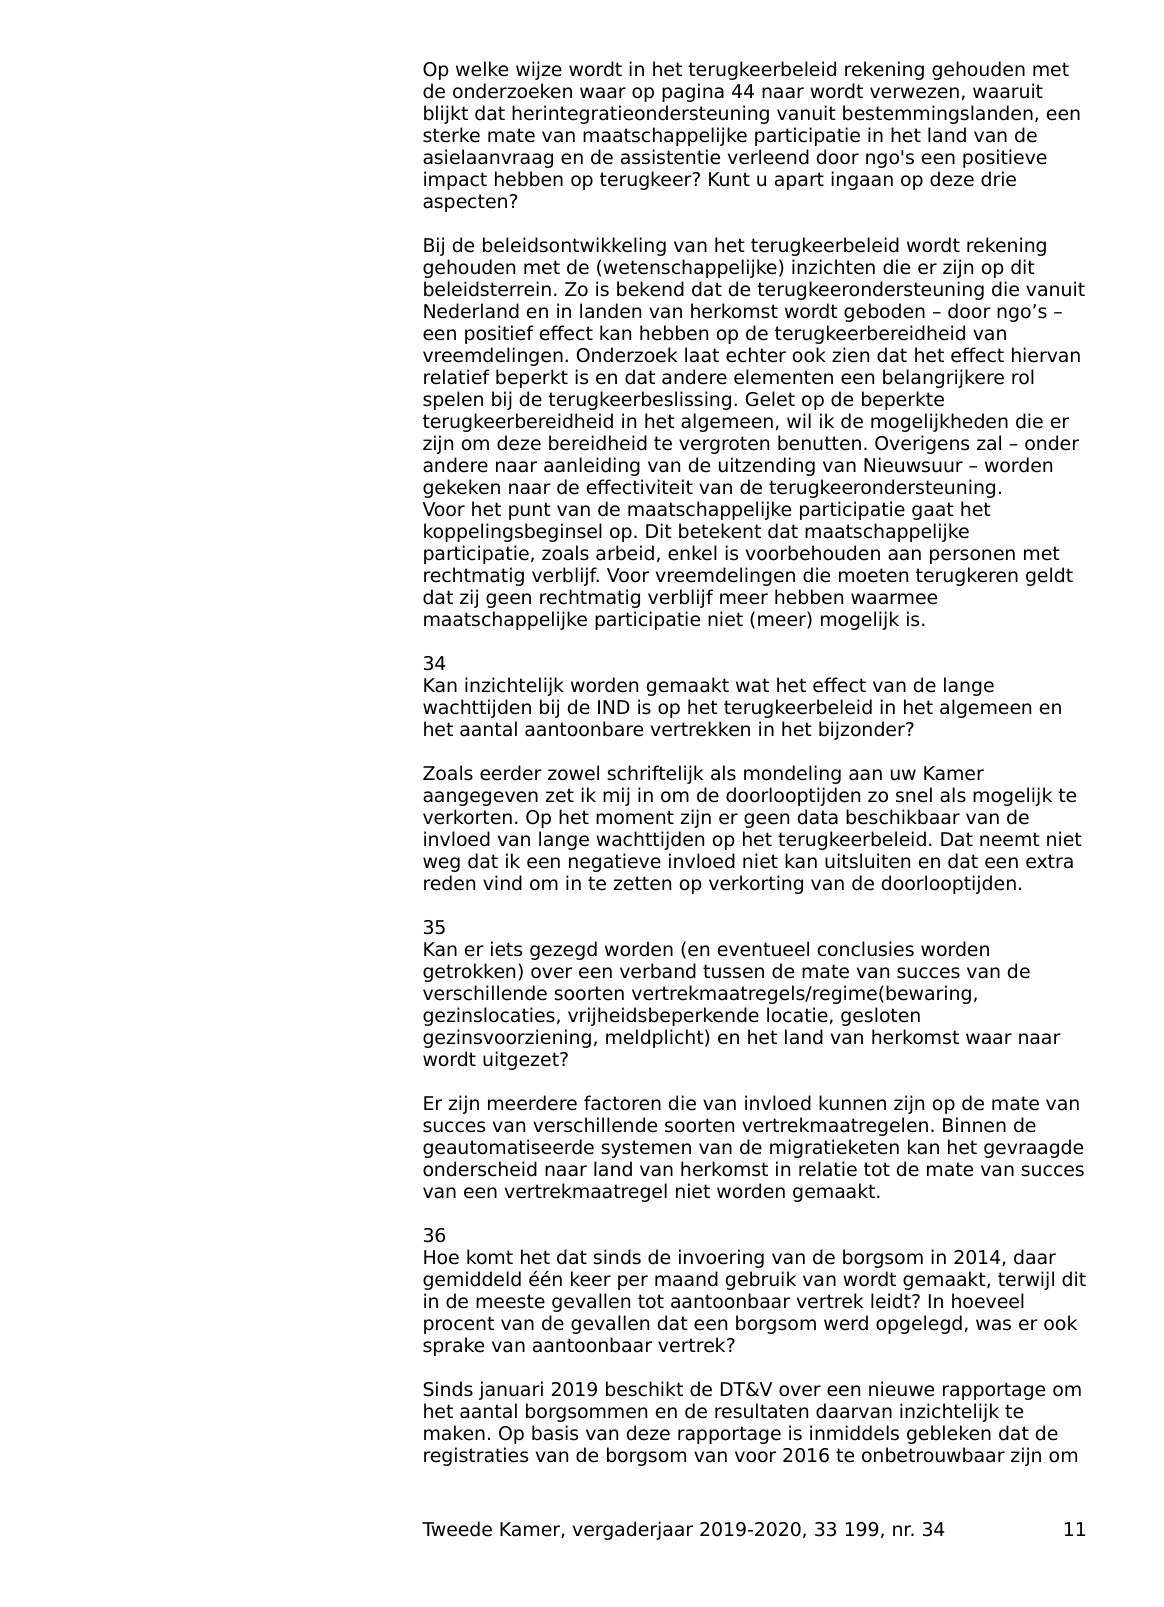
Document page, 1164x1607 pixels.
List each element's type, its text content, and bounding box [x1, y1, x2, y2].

text 34 [422, 653, 1087, 675]
text Zoals eerder zowel schriftelijk als mondeling aan uw Kamer aangegeven zet ik mij in om de doorlooptijden zo snel als mogelijk te verkorten. Op het moment zijn er geen data beschikbaar van de invloed van lange wachttijden op het terugkeerbeleid. Dat neemt niet weg dat ik een negatieve invloed niet kan uitsluiten en dat een extra reden vind om in te zetten op verkorting van de doorlooptijden. [422, 763, 1087, 895]
text Voor het punt van de maatschappelijke participatie gaat het koppelingsbeginsel op. Dit betekent dat maatschappelijke participatie, zoals arbeid, enkel is voorbehouden aan personen met rechtmatig verblijf. Voor vreemdelingen die moeten terugkeren geldt dat zij geen rechtmatig verblijf meer hebben waarmee maatschappelijke participatie niet (meer) mogelijk is. [422, 499, 1087, 631]
text Sinds januari 2019 beschikt de DT&V over een nieuwe rapportage om het aantal borgsommen en de resultaten daarvan inzichtelijk te maken. Op basis van deze rapportage is inmiddels gebleken dat de registraties van de borgsom van voor 2016 te onbetrouwbaar zijn om [422, 1379, 1087, 1467]
text Hoe komt het dat sinds de invoering van de borgsom in 2014, daar gemiddeld één keer per maand gebruik van wordt gemaakt, terwijl dit in de meeste gevallen tot aantoonbaar vertrek leidt? In hoeveel procent van de gevallen dat een borgsom werd opgelegd, was er ook sprake van aantoonbaar vertrek? [422, 1247, 1087, 1357]
text Op welke wijze wordt in het terugkeerbeleid rekening gehouden met de onderzoeken waar op pagina 44 naar wordt verwezen, waaruit blijkt dat herintegratieondersteuning vanuit bestemmingslanden, een sterke mate van maatschappelijke participatie in het land van de asielaanvraag en de assistentie verleend door ngo's een positieve impact hebben op terugkeer? Kunt u apart ingaan op deze drie aspecten? [422, 59, 1087, 213]
text Kan inzichtelijk worden gemaakt wat het effect van de lange wachttijden bij de IND is op het terugkeerbeleid in het algemeen en het aantal aantoonbare vertrekken in het bijzonder? [422, 675, 1087, 741]
text Er zijn meerdere factoren die van invloed kunnen zijn op de mate van succes van verschillende soorten vertrekmaatregelen. Binnen de geautomatiseerde systemen van de migratieketen kan het gevraagde onderscheid naar land van herkomst in relatie tot de mate van succes van een vertrekmaatregel niet worden gemaakt. [422, 1093, 1087, 1203]
text 36 [422, 1225, 1087, 1247]
text Kan er iets gezegd worden (en eventueel conclusies worden getrokken) over een verband tussen de mate van succes van de verschillende soorten vertrekmaatregels/regime(bewaring, gezinslocaties, vrijheidsbeperkende locatie, gesloten gezinsvoorziening, meldplicht) en het land van herkomst waar naar wordt uitgezet? [422, 939, 1087, 1071]
text Bij de beleidsontwikkeling van het terugkeerbeleid wordt rekening gehouden met de (wetenschappelijke) inzichten die er zijn op dit beleidsterrein. Zo is bekend dat de terugkeerondersteuning die vanuit Nederland en in landen van herkomst wordt geboden – door ngo’s – een positief effect kan hebben op de terugkeerbereidheid van vreemdelingen. Onderzoek laat echter ook zien dat het effect hiervan relatief beperkt is en dat andere elementen een belangrijkere rol spelen bij de terugkeerbeslissing. Gelet op de beperkte terugkeerbereidheid in het algemeen, wil ik de mogelijkheden die er zijn om deze bereidheid te vergroten benutten. Overigens zal – onder andere naar aanleiding van de uitzending van Nieuwsuur – worden gekeken naar de effectiviteit van de terugkeerondersteuning. [422, 235, 1087, 499]
text 35 [422, 917, 1087, 939]
